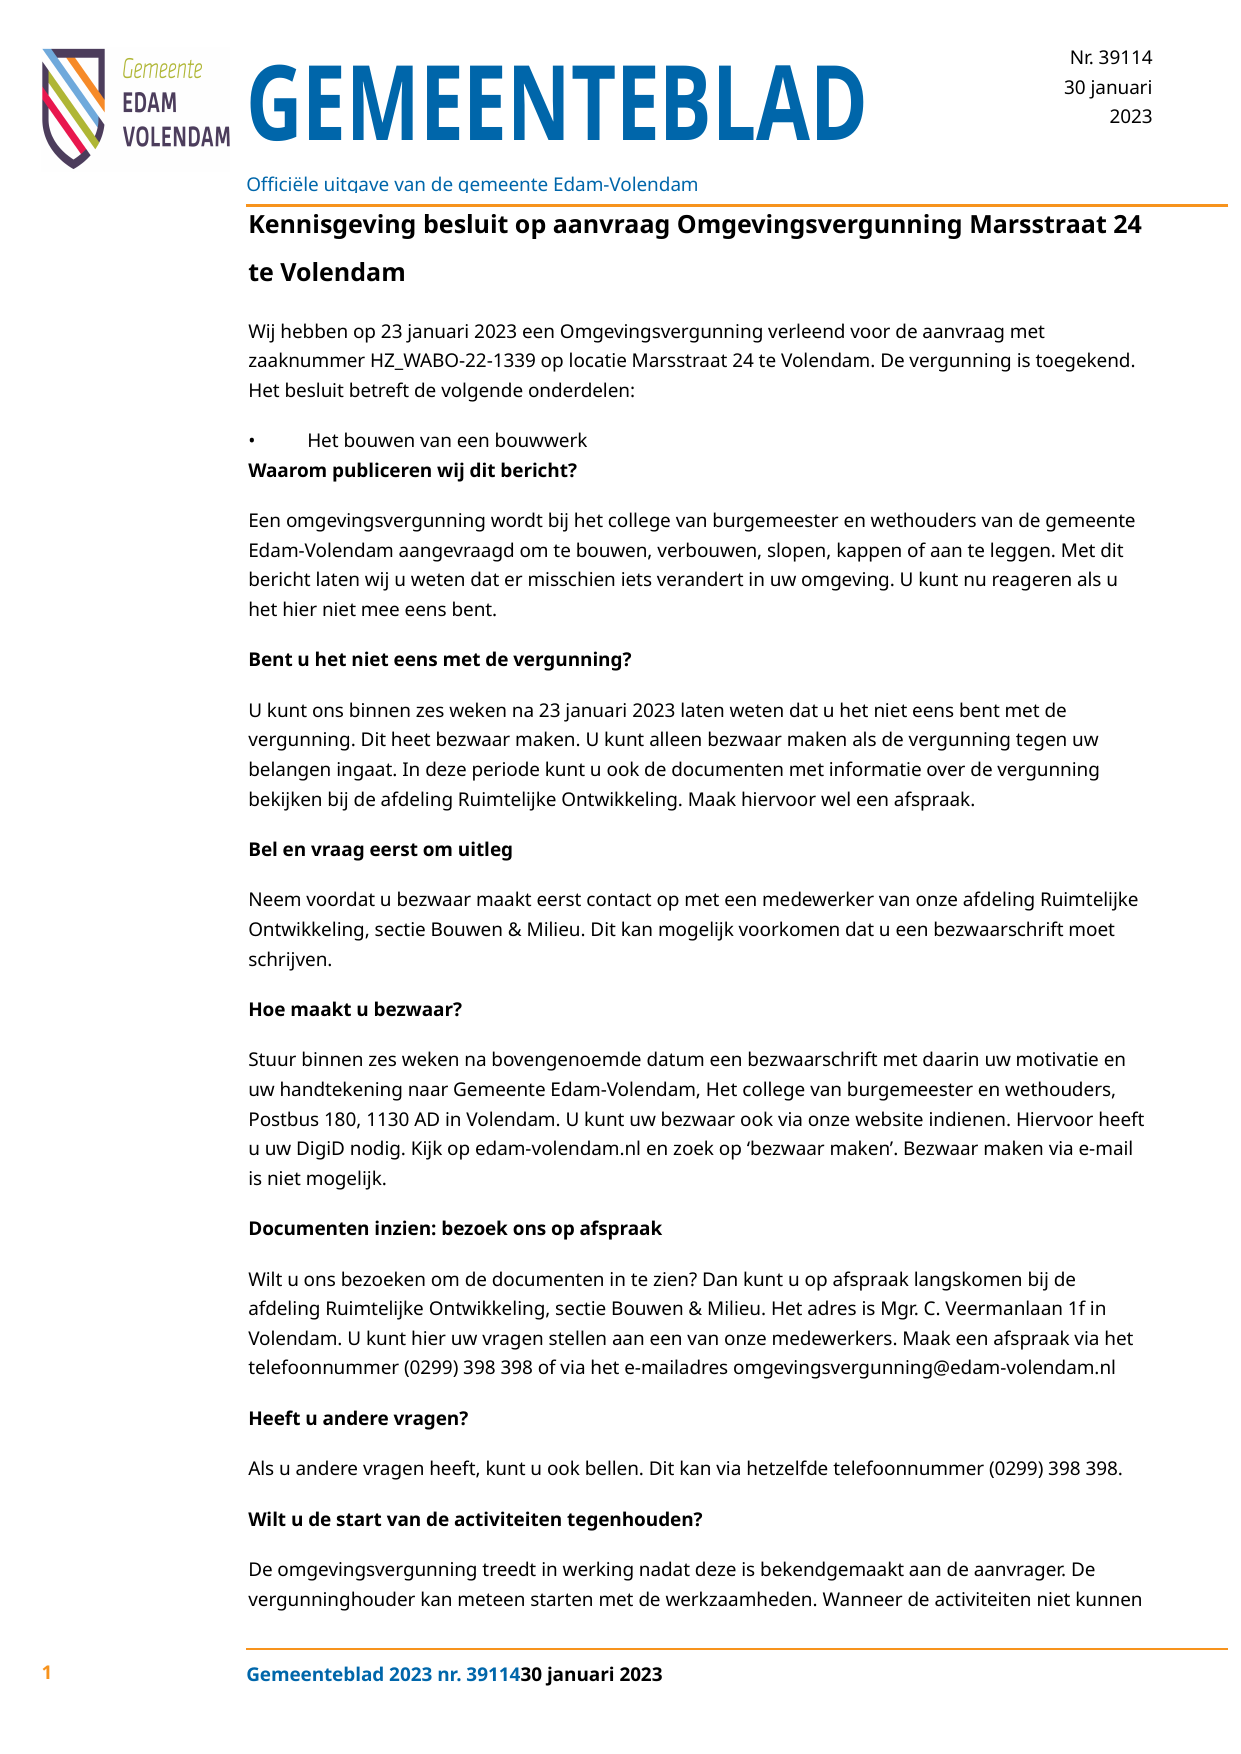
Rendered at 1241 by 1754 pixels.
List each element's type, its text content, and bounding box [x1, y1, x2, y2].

text Wilt u ons bezoeken om de documenten in te zien? Dan kunt u op afspraak langskomen bij de afdeling Ruimtelijke Ontwikkeling, sectie Bouwen & Milieu. Het adres is Mgr. C. Veermanlaan 1f in Volendam. U kunt hier uw vragen stellen aan een van onze medewerkers. Maak een afspraak via het telefoonnummer (0299) 398 398 of via het e-mailadres omgevingsvergunning@edam-volendam.nl [248, 1266, 1152, 1380]
text Kennisgeving besluit op aanvraag Omgevingsvergunning Marsstraat 24 te Volendam [248, 207, 1152, 288]
text Een omgevingsvergunning wordt bij het college van burgemeester en wethouders van de gemeente Edam-Volendam aangevraagd om te bouwen, verbouwen, slopen, kappen of aan te leggen. Met dit bericht laten wij u weten dat er misschien iets verandert in uw omgeving. U kunt nu reageren als u het hier niet mee eens bent. [248, 507, 1152, 622]
text Hoe maakt u bezwaar? [248, 996, 1152, 1022]
picture [41, 47, 231, 172]
text Als u andere vragen heeft, kunt u ook bellen. Dit kan via hetzelfde telefoonnummer (0299) 398 398. [248, 1455, 1152, 1481]
text Stuur binnen zes weken na bovengenoemde datum een bezwaarschrift met daarin uw motivatie en uw handtekening naar Gemeente Edam-Volendam, Het college van burgemeester en wethouders, Postbus 180, 1130 AD in Volendam. U kunt uw bezwaar ook via onze website indienen. Hiervoor heeft u uw DigiD nodig. Kijk op edam-volendam.nl en zoek op ‘bezwaar maken’. Bezwaar maken via e-mail is niet mogelijk. [248, 1047, 1152, 1191]
text U kunt ons binnen zes weken na 23 januari 2023 laten weten dat u het niet eens bent met de vergunning. Dit heet bezwaar maken. U kunt alleen bezwaar maken als de vergunning tegen uw belangen ingaat. In deze periode kunt u ook de documenten met informatie over de vergunning bekijken bij de afdeling Ruimtelijke Ontwikkeling. Maak hiervoor wel een afspraak. [248, 697, 1152, 812]
text De omgevingsvergunning treedt in werking nadat deze is bekendgemaakt aan de aanvrager. De vergunninghouder kan meteen starten met de werkzaamheden. Wanneer de activiteiten niet kunnen [248, 1556, 1152, 1612]
list Het bouwen van een bouwwerk [248, 427, 1152, 453]
text Bent u het niet eens met de vergunning? [248, 647, 1152, 672]
text Heeft u andere vragen? [248, 1405, 1152, 1431]
text Wilt u de start van de activiteiten tegenhouden? [248, 1506, 1152, 1532]
text Neem voordat u bezwaar maakt eerst contact op met een medewerker van onze afdeling Ruimtelijke Ontwikkeling, sectie Bouwen & Milieu. Dit kan mogelijk voorkomen dat u een bezwaarschrift moet schrijven. [248, 887, 1152, 972]
text Documenten inzien: bezoek ons op afspraak [248, 1215, 1152, 1241]
text Wij hebben op 23 januari 2023 een Omgevingsvergunning verleend voor de aanvraag met zaaknummer HZ_WABO-22-1339 op locatie Marsstraat 24 te Volendam. De vergunning is toegekend. Het besluit betreft de volgende onderdelen: [248, 318, 1152, 403]
text Bel en vraag eerst om uitleg [248, 836, 1152, 862]
text Waarom publiceren wij dit bericht? [248, 457, 1152, 483]
